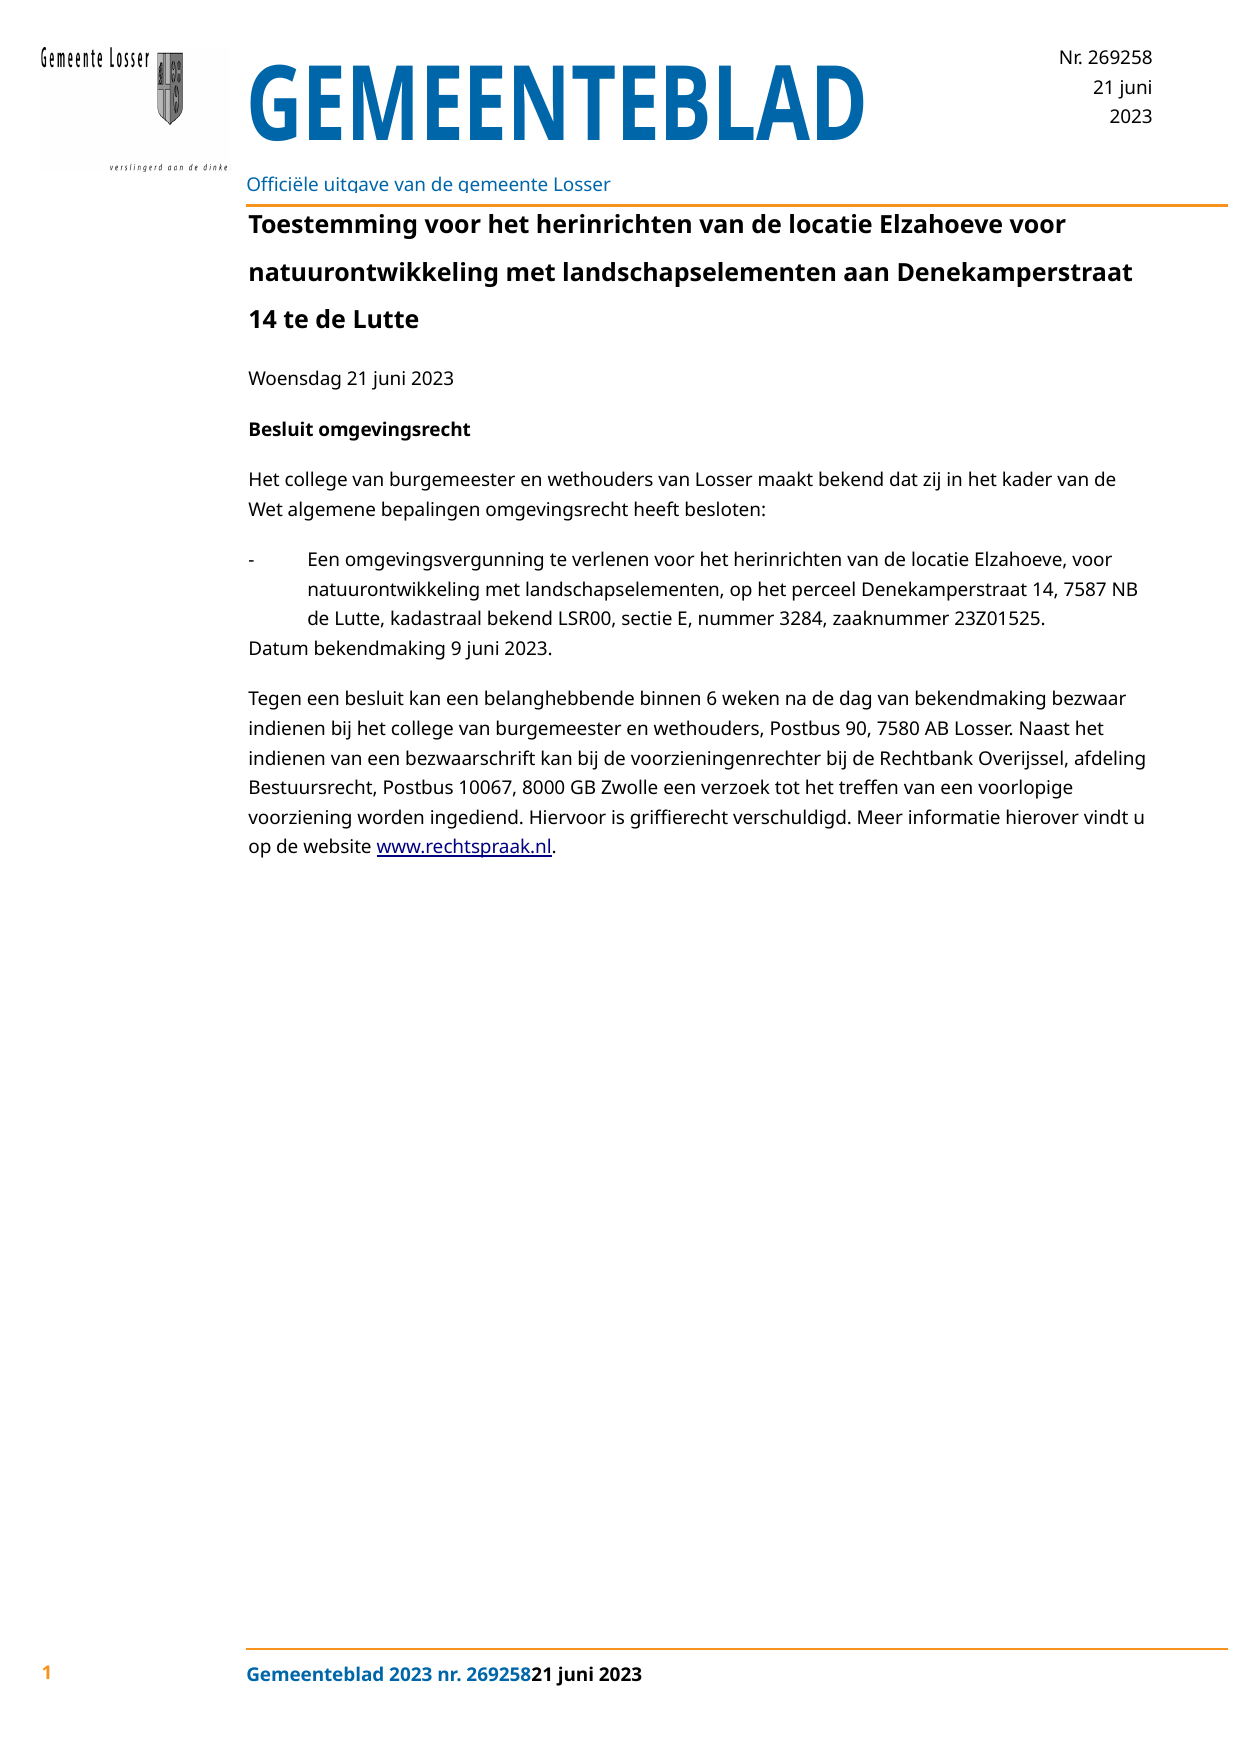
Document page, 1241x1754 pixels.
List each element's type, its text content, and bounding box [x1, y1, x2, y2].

text Woensdag 21 juni 2023 [248, 366, 1152, 391]
list Een omgevingsvergunning te verlenen voor het herinrichten van de locatie Elzahoeve, voor natuurontwikkeling met landschapselementen, op het perceel Denekamperstraat 14, 7587 NB de Lutte, kadastraal bekend LSR00, sectie E, nummer 3284, zaaknummer 23Z01525. [248, 546, 1152, 631]
text Toestemming voor het herinrichten van de locatie Elzahoeve voor natuurontwikkeling met landschapselementen aan Denekamperstraat 14 te de Lutte [248, 207, 1152, 336]
text Besluit omgevingsrecht [248, 416, 1152, 442]
text Datum bekendmaking 9 juni 2023. [248, 635, 1152, 661]
picture [41, 47, 231, 172]
text Tegen een besluit kan een belanghebbende binnen 6 weken na de dag van bekendmaking bezwaar indienen bij het college van burgemeester en wethouders, Postbus 90, 7580 AB Losser. Naast het indienen van een bezwaarschrift kan bij de voorzieningenrechter bij de Rechtbank Overijssel, afdeling Bestuursrecht, Postbus 10067, 8000 GB Zwolle een verzoek tot het treffen van een voorlopige voorziening worden ingediend. Hiervoor is griffierecht verschuldigd. Meer informatie hierover vindt u op de website www.rechtspraak.nl. [248, 686, 1152, 859]
text Het college van burgemeester en wethouders van Losser maakt bekend dat zij in het kader van de Wet algemene bepalingen omgevingsrecht heeft besloten: [248, 466, 1152, 522]
